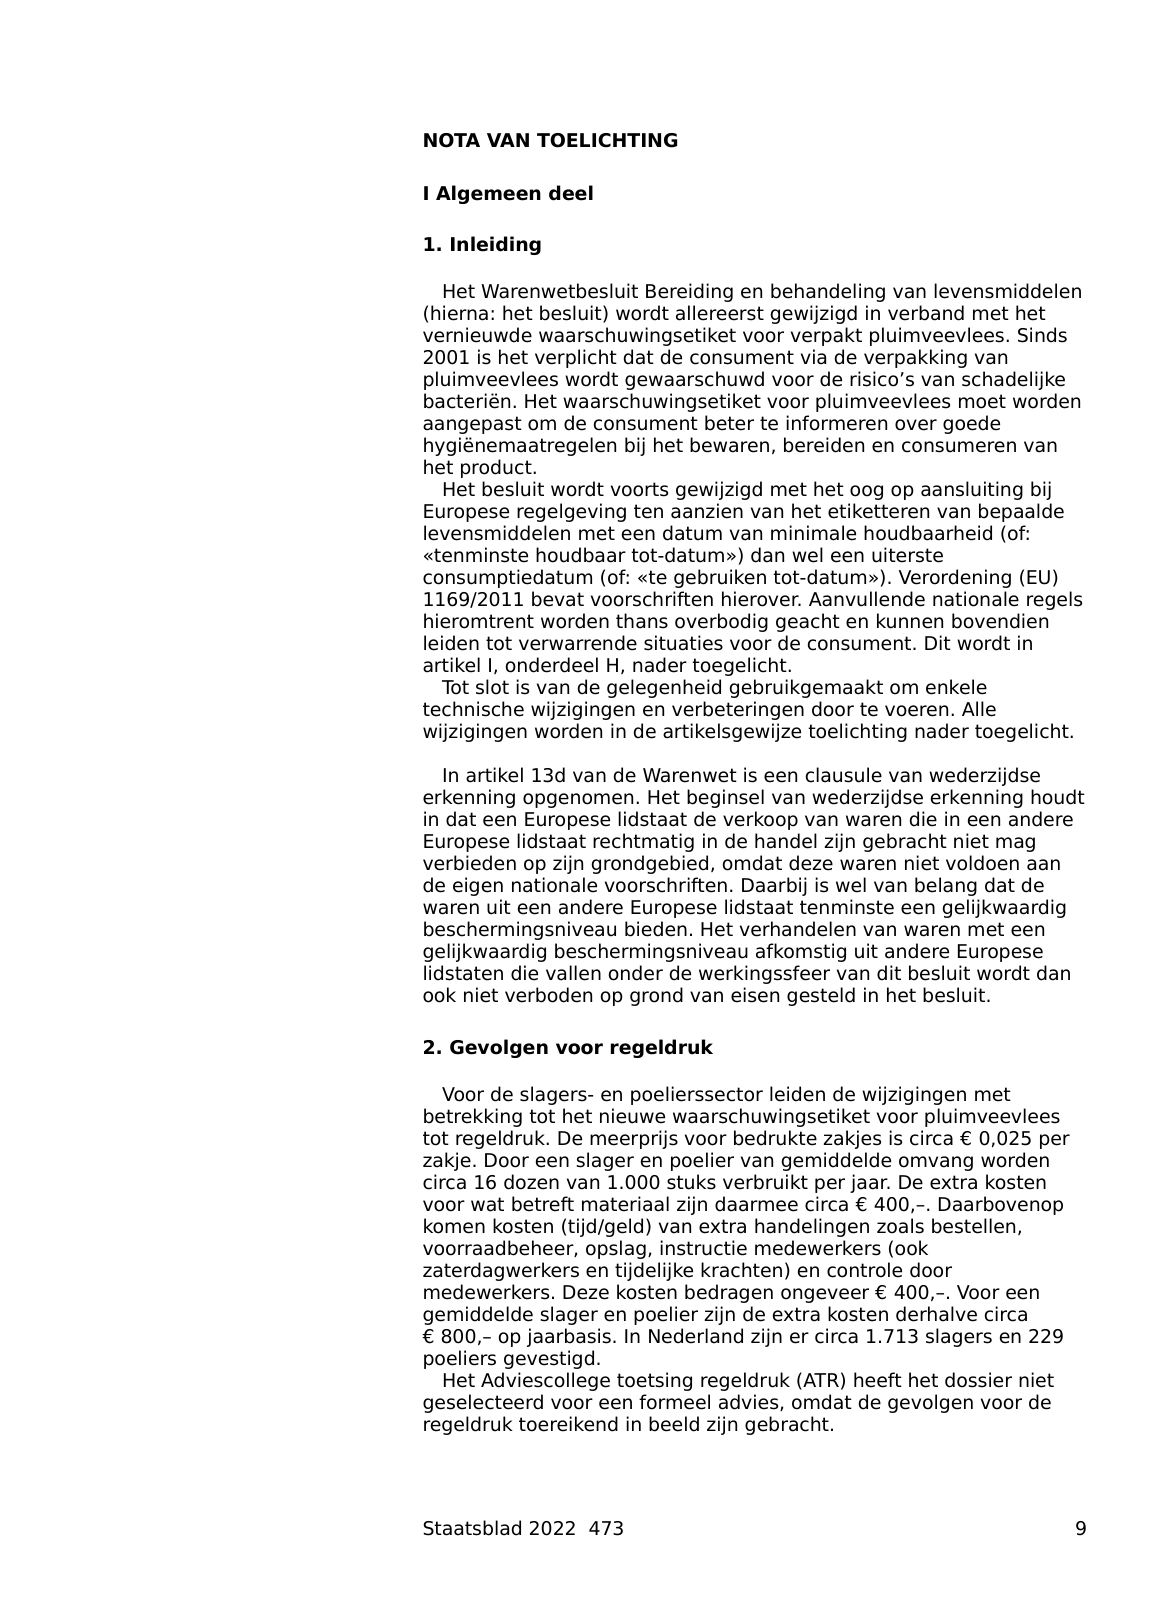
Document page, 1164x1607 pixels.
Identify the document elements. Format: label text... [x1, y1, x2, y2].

text Het Adviescollege toetsing regeldruk (ATR) heeft het dossier niet geselecteerd voor een formeel advies, omdat de gevolgen voor de regeldruk toereikend in beeld zijn gebracht. [422, 1369, 1087, 1436]
text In artikel 13d van de Warenwet is een clausule van wederzijdse erkenning opgenomen. Het beginsel van wederzijdse erkenning houdt in dat een Europese lidstaat de verkoop van waren die in een andere Europese lidstaat rechtmatig in de handel zijn gebracht niet mag verbieden op zijn grondgebied, omdat deze waren niet voldoen aan de eigen nationale voorschriften. Daarbij is wel van belang dat de waren uit een andere Europese lidstaat tenminste een gelijkwaardig beschermingsniveau bieden. Het verhandelen van waren met een gelijkwaardig beschermingsniveau afkomstig uit andere Europese lidstaten die vallen onder de werkingssfeer van dit besluit wordt dan ook niet verboden op grond van eisen gesteld in het besluit. [422, 765, 1087, 1007]
subtitle 1. Inleiding [422, 234, 1087, 256]
text Het besluit wordt voorts gewijzigd met het oog op aansluiting bij Europese regelgeving ten aanzien van het etiketteren van bepaalde levensmiddelen met een datum van minimale houdbaarheid (of: «tenminste houdbaar tot-datum») dan wel een uiterste consumptiedatum (of: «te gebruiken tot-datum»). Verordening (EU) 1169/2011 bevat voorschriften hierover. Aanvullende nationale regels hieromtrent worden thans overbodig geacht en kunnen bovendien leiden tot verwarrende situaties voor de consument. Dit wordt in artikel I, onderdeel H, nader toegelicht. [422, 479, 1087, 677]
text Voor de slagers- en poelierssector leiden de wijzigingen met betrekking tot het nieuwe waarschuwingsetiket voor pluimveevlees tot regeldruk. De meerprijs voor bedrukte zakjes is circa € 0,025 per zakje. Door een slager en poelier van gemiddelde omvang worden circa 16 dozen van 1.000 stuks verbruikt per jaar. De extra kosten voor wat betreft materiaal zijn daarmee circa € 400,–. Daarbovenop komen kosten (tijd/geld) van extra handelingen zoals bestellen, voorraadbeheer, opslag, instructie medewerkers (ook zaterdagwerkers en tijdelijke krachten) en controle door medewerkers. Deze kosten bedragen ongeveer € 400,–. Voor een gemiddelde slager en poelier zijn de extra kosten derhalve circa € 800,– op jaarbasis. In Nederland zijn er circa 1.713 slagers en 229 poeliers gevestigd. [422, 1084, 1087, 1369]
subtitle I Algemeen deel [422, 182, 1087, 204]
subtitle NOTA VAN TOELICHTING [422, 130, 1087, 152]
subtitle 2. Gevolgen voor regeldruk [422, 1037, 1087, 1059]
text Het Warenwetbesluit Bereiding en behandeling van levensmiddelen (hierna: het besluit) wordt allereerst gewijzigd in verband met het vernieuwde waarschuwingsetiket voor verpakt pluimveevlees. Sinds 2001 is het verplicht dat de consument via de verpakking van pluimveevlees wordt gewaarschuwd voor de risico’s van schadelijke bacteriën. Het waarschuwingsetiket voor pluimveevlees moet worden aangepast om de consument beter te informeren over goede hygiënemaatregelen bij het bewaren, bereiden en consumeren van het product. [422, 281, 1087, 479]
text Tot slot is van de gelegenheid gebruikgemaakt om enkele technische wijzigingen en verbeteringen door te voeren. Alle wijzigingen worden in de artikelsgewijze toelichting nader toegelicht. [422, 677, 1087, 743]
